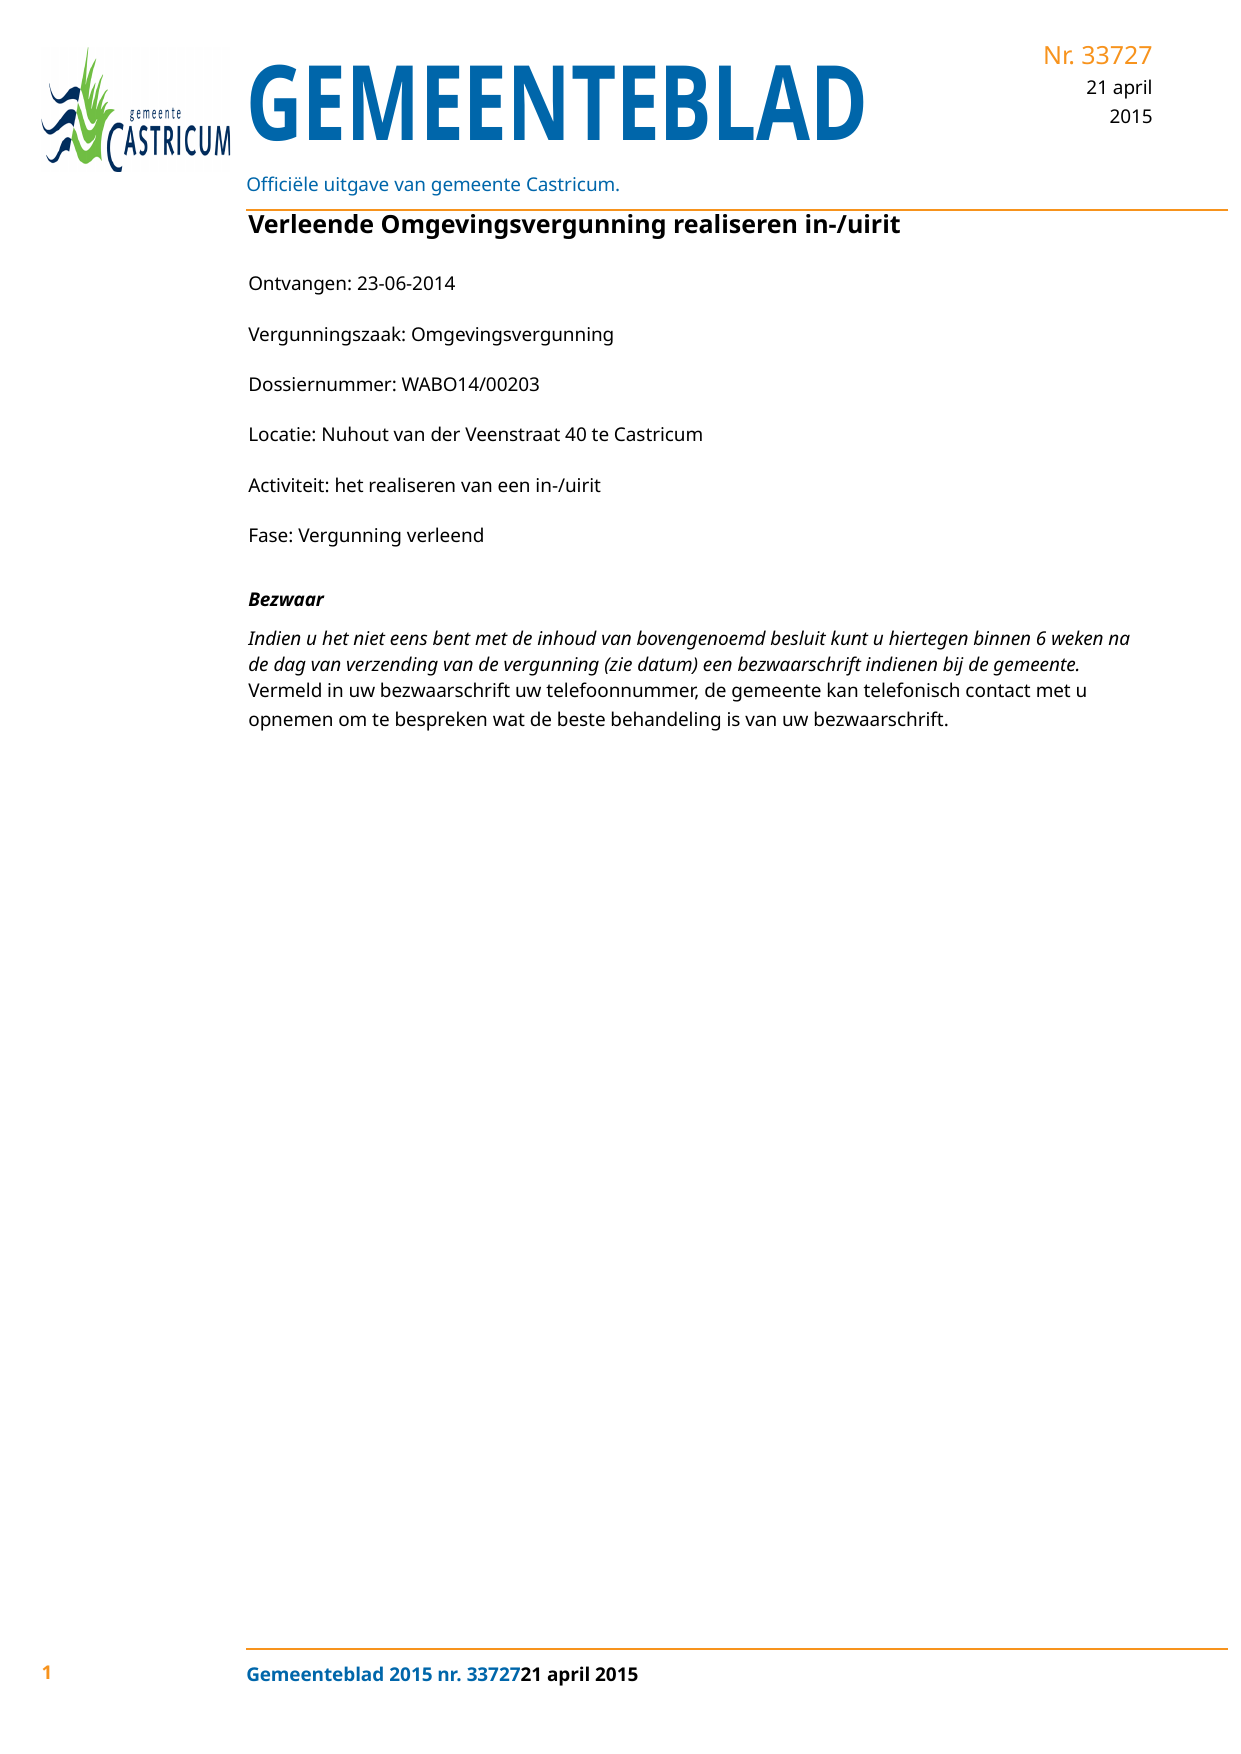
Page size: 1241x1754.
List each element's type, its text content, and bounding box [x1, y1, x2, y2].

text Activiteit: het realiseren van een in-/uirit [248, 472, 1152, 498]
text Fase: Vergunning verleend [248, 522, 1152, 548]
text Ontvangen: 23-06-2014 [248, 270, 1152, 296]
text Bezwaar [248, 586, 1152, 612]
text Vergunningszaak: Omgevingsvergunning [248, 321, 1152, 346]
text Verleende Omgevingsvergunning realiseren in-/uirit [248, 211, 1152, 241]
text Locatie: Nuhout van der Veenstraat 40 te Castricum [248, 422, 1152, 447]
text Vermeld in uw bezwaarschrift uw telefoonnummer, de gemeente kan telefonisch contact met u opnemen om te bespreken wat de beste behandeling is van uw bezwaarschrift. [248, 677, 1152, 732]
text Dossiernummer: WABO14/00203 [248, 371, 1152, 397]
picture [41, 47, 231, 172]
text Indien u het niet eens bent met de inhoud van bovengenoemd besluit kunt u hiertegen binnen 6 weken na de dag van verzending van de vergunning (zie datum) een bezwaarschrift indienen bij de gemeente. [248, 626, 1152, 677]
